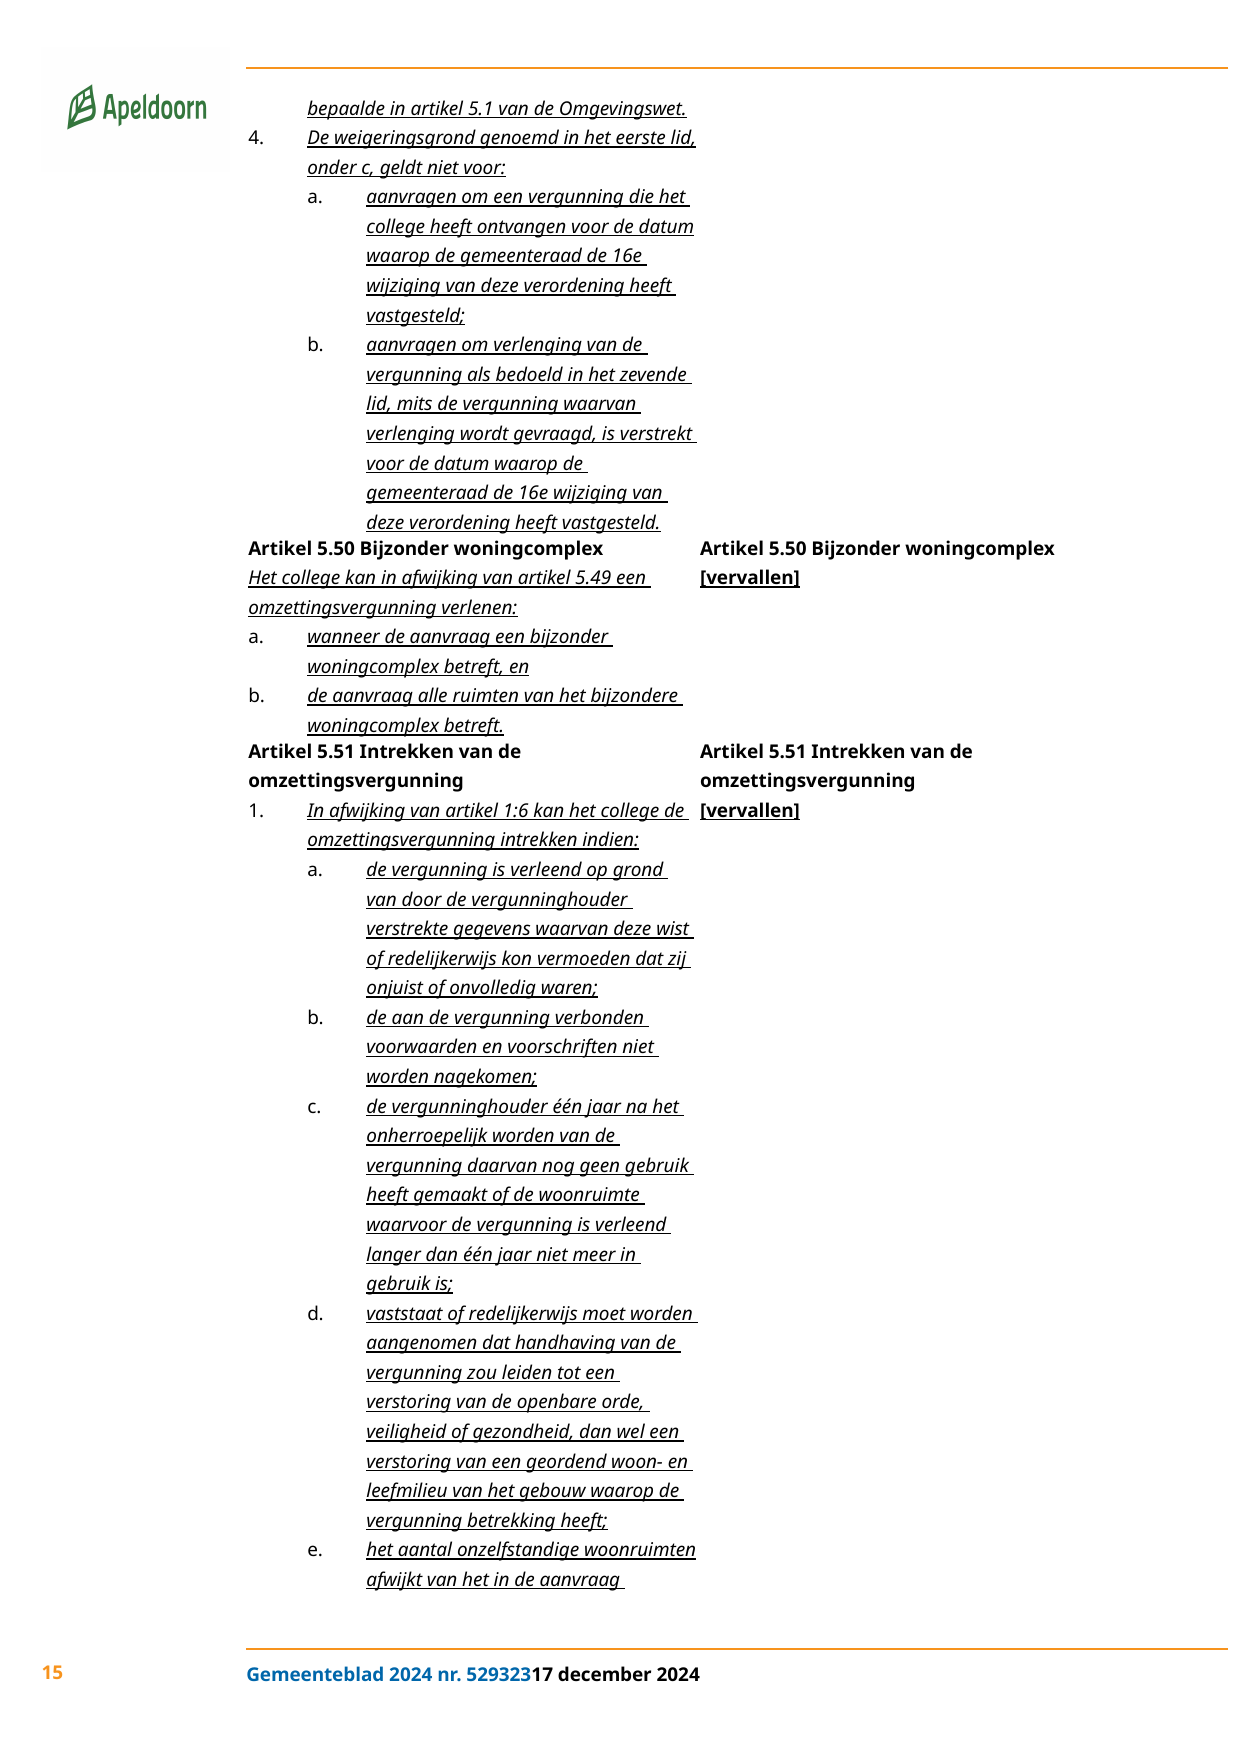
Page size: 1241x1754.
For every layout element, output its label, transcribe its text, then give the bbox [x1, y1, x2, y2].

table_cell Artikel 5.50 Bijzonder woningcomplex [vervallen] [700, 535, 1152, 738]
table_cell [700, 95, 1152, 535]
table_cell Artikel 5.51 Intrekken van de omzettingsvergunning [vervallen] [700, 738, 1152, 1592]
picture [41, 47, 231, 172]
table_cell Artikel 5.51 Intrekken van de omzettingsvergunning In afwijking van artikel 1:6 kan het college de omzettingsvergunning intrekken indien: de vergunning is verleend op grond van door de vergunninghouder verstrekte gegevens waarvan deze wist of redelijkerwijs kon vermoeden dat zij onjuist of onvolledig waren; de aan de vergunning verbonden voorwaarden en voorschriften niet worden nagekomen; de vergunninghouder één jaar na het onherroepelijk worden van de vergunning daarvan nog geen gebruik heeft gemaakt of de woonruimte waarvoor de vergunning is verleend langer dan één jaar niet meer in gebruik is; vaststaat of redelijkerwijs moet worden aangenomen dat handhaving van de vergunning zou leiden tot een verstoring van de openbare orde, veiligheid of gezondheid, dan wel een verstoring van een geordend woon- en leefmilieu van het gebouw waarop de vergunning betrekking heeft; het aantal onzelfstandige woonruimten afwijkt van het in de aanvraag [248, 738, 700, 1592]
table_cell Artikel 5.50 Bijzonder woningcomplex Het college kan in afwijking van artikel 5.49 een omzettingsvergunning verlenen: wanneer de aanvraag een bijzonder woningcomplex betreft, en de aanvraag alle ruimten van het bijzondere woningcomplex betreft. [248, 535, 700, 738]
table_cell bepaalde in artikel 5.1 van de Omgevingswet. De weigeringsgrond genoemd in het eerste lid, onder c, geldt niet voor: aanvragen om een vergunning die het college heeft ontvangen voor de datum waarop de gemeenteraad de 16e wijziging van deze verordening heeft vastgesteld; aanvragen om verlenging van de vergunning als bedoeld in het zevende lid, mits de vergunning waarvan verlenging wordt gevraagd, is verstrekt voor de datum waarop de gemeenteraad de 16e wijziging van deze verordening heeft vastgesteld. [248, 95, 700, 535]
